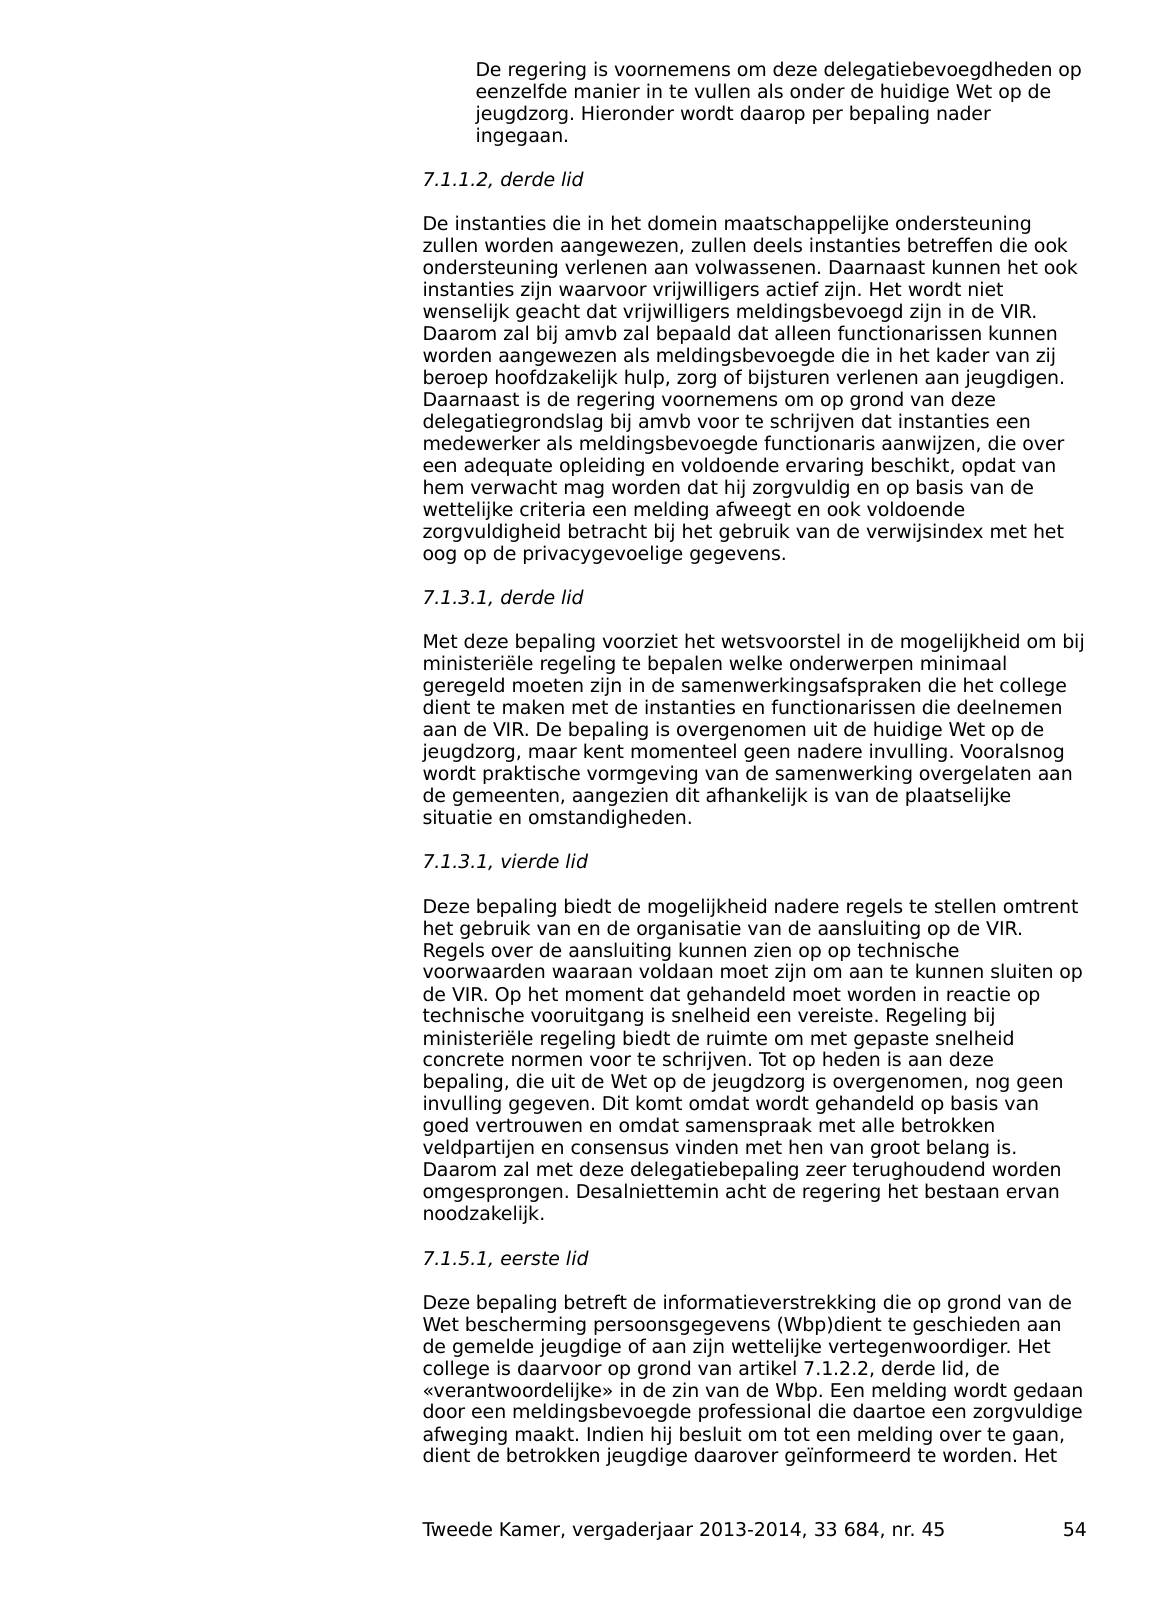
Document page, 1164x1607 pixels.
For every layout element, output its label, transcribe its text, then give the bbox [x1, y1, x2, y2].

subtitle 7.1.5.1, eerste lid [422, 1247, 1087, 1269]
text De instanties die in het domein maatschappelijke ondersteuning zullen worden aangewezen, zullen deels instanties betreffen die ook ondersteuning verlenen aan volwassenen. Daarnaast kunnen het ook instanties zijn waarvoor vrijwilligers actief zijn. Het wordt niet wenselijk geacht dat vrijwilligers meldingsbevoegd zijn in de VIR. Daarom zal bij amvb zal bepaald dat alleen functionarissen kunnen worden aangewezen als meldingsbevoegde die in het kader van zij beroep hoofdzakelijk hulp, zorg of bijsturen verlenen aan jeugdigen. [422, 213, 1087, 389]
text Daarnaast is de regering voornemens om op grond van deze delegatiegrondslag bij amvb voor te schrijven dat instanties een medewerker als meldingsbevoegde functionaris aanwijzen, die over een adequate opleiding en voldoende ervaring beschikt, opdat van hem verwacht mag worden dat hij zorgvuldig en op basis van de wettelijke criteria een melding afweegt en ook voldoende zorgvuldigheid betracht bij het gebruik van de verwijsindex met het oog op de privacygevoelige gegevens. [422, 389, 1087, 565]
text De regering is voornemens om deze delegatiebevoegdheden op eenzelfde manier in te vullen als onder de huidige Wet op de jeugdzorg. Hieronder wordt daarop per bepaling nader ingegaan. [475, 59, 1087, 147]
text Met deze bepaling voorziet het wetsvoorstel in de mogelijkheid om bij ministeriële regeling te bepalen welke onderwerpen minimaal geregeld moeten zijn in de samenwerkingsafspraken die het college dient te maken met de instanties en functionarissen die deelnemen aan de VIR. De bepaling is overgenomen uit de huidige Wet op de jeugdzorg, maar kent momenteel geen nadere invulling. Vooralsnog wordt praktische vormgeving van de samenwerking overgelaten aan de gemeenten, aangezien dit afhankelijk is van de plaatselijke situatie en omstandigheden. [422, 631, 1087, 829]
text Deze bepaling biedt de mogelijkheid nadere regels te stellen omtrent het gebruik van en de organisatie van de aansluiting op de VIR. Regels over de aansluiting kunnen zien op op technische voorwaarden waaraan voldaan moet zijn om aan te kunnen sluiten op de VIR. Op het moment dat gehandeld moet worden in reactie op technische vooruitgang is snelheid een vereiste. Regeling bij ministeriële regeling biedt de ruimte om met gepaste snelheid concrete normen voor te schrijven. Tot op heden is aan deze bepaling, die uit de Wet op de jeugdzorg is overgenomen, nog geen invulling gegeven. Dit komt omdat wordt gehandeld op basis van goed vertrouwen en omdat samenspraak met alle betrokken veldpartijen en consensus vinden met hen van groot belang is. Daarom zal met deze delegatiebepaling zeer terughoudend worden omgesprongen. Desalniettemin acht de regering het bestaan ervan noodzakelijk. [422, 896, 1087, 1225]
subtitle 7.1.3.1, derde lid [422, 587, 1087, 609]
text Deze bepaling betreft de informatieverstrekking die op grond van de Wet bescherming persoonsgegevens (Wbp)dient te geschieden aan de gemelde jeugdige of aan zijn wettelijke vertegenwoordiger. Het college is daarvoor op grond van artikel 7.1.2.2, derde lid, de «verantwoordelijke» in de zin van de Wbp. Een melding wordt gedaan door een meldingsbevoegde professional die daartoe een zorgvuldige afweging maakt. Indien hij besluit om tot een melding over te gaan, dient de betrokken jeugdige daarover geïnformeerd te worden. Het [422, 1292, 1087, 1467]
subtitle 7.1.3.1, vierde lid [422, 851, 1087, 873]
subtitle 7.1.1.2, derde lid [422, 169, 1087, 191]
